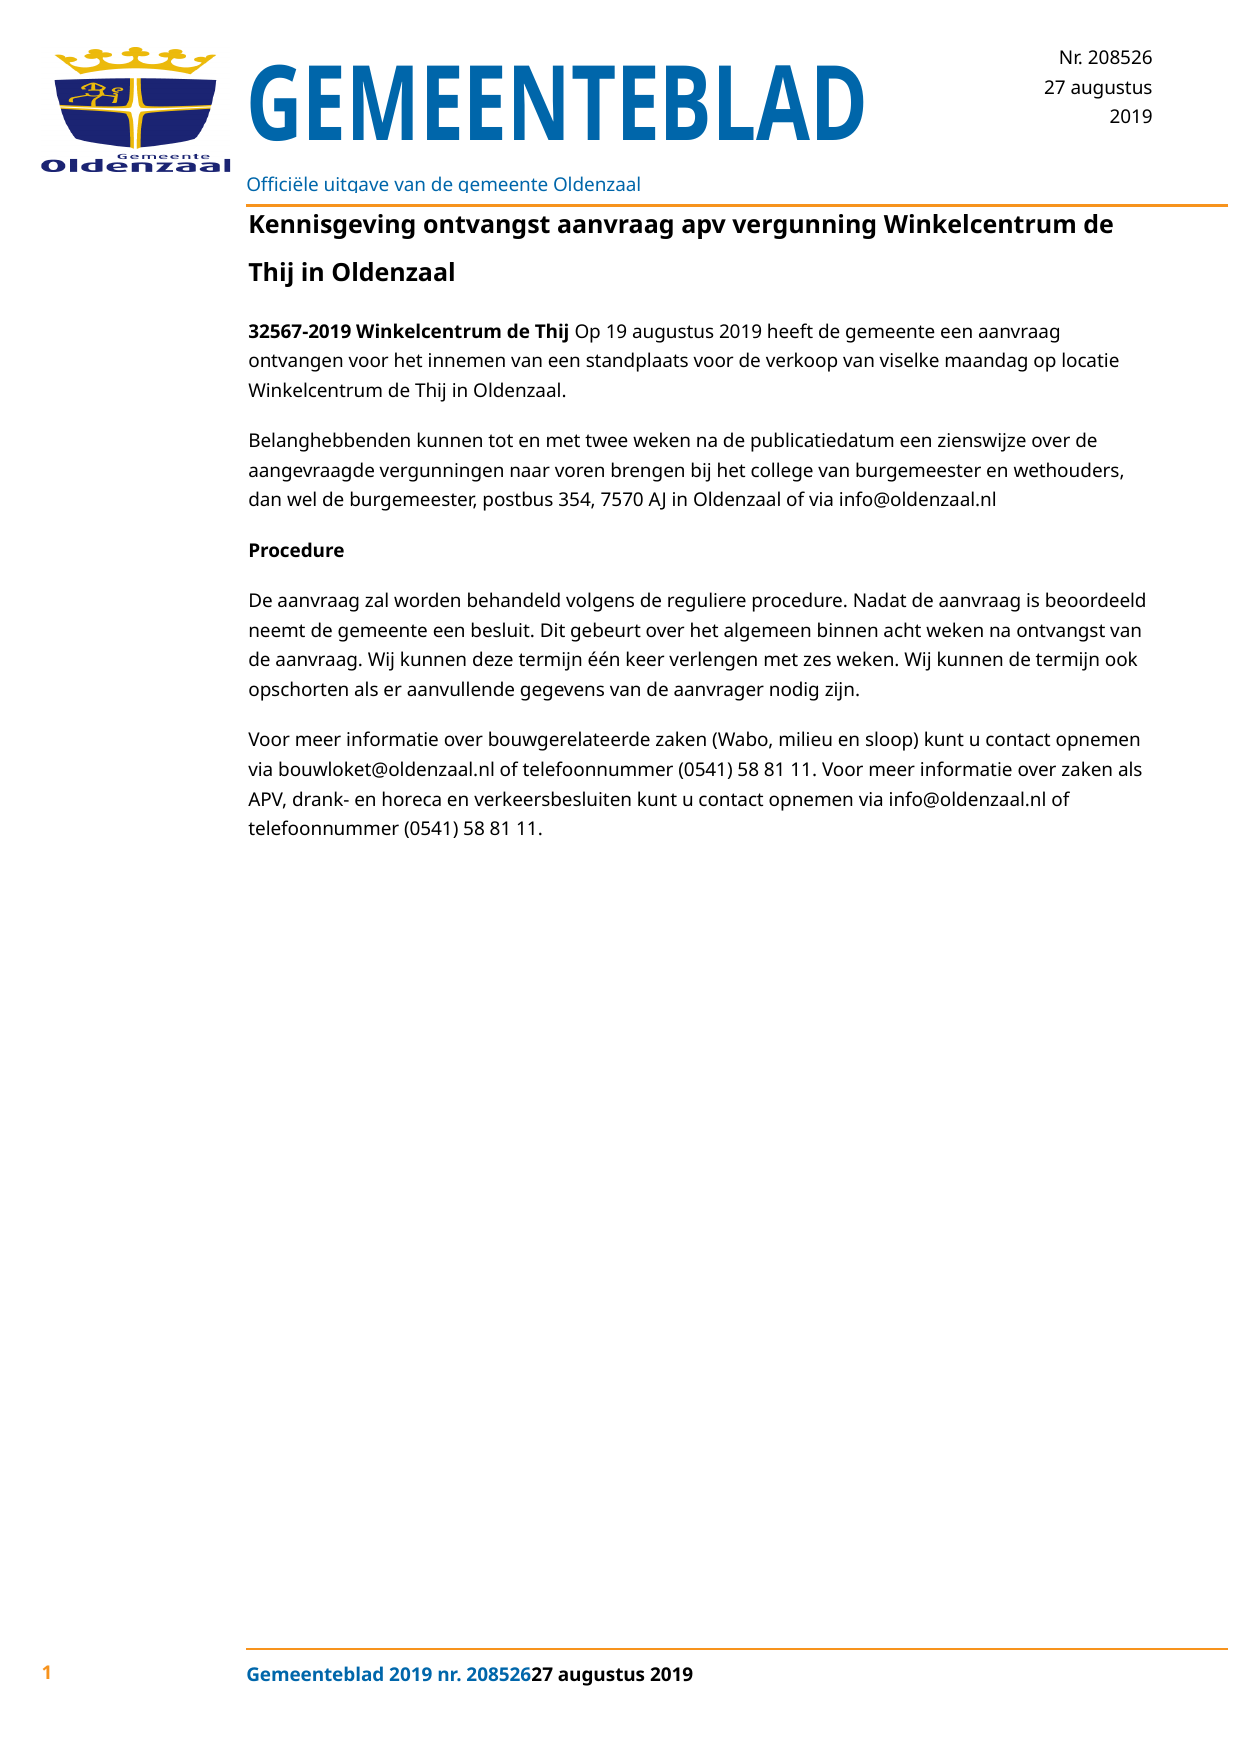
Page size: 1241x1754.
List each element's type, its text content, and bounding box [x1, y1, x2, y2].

text Procedure [248, 537, 1152, 563]
text De aanvraag zal worden behandeld volgens de reguliere procedure. Nadat de aanvraag is beoordeeld neemt de gemeente een besluit. Dit gebeurt over het algemeen binnen acht weken na ontvangst van de aanvraag. Wij kunnen deze termijn één keer verlengen met zes weken. Wij kunnen de termijn ook opschorten als er aanvullende gegevens van de aanvrager nodig zijn. [248, 587, 1152, 702]
picture [41, 47, 231, 172]
text Kennisgeving ontvangst aanvraag apv vergunning Winkelcentrum de Thij in Oldenzaal [248, 207, 1152, 288]
text Belanghebbenden kunnen tot en met twee weken na de publicatiedatum een zienswijze over de aangevraagde vergunningen naar voren brengen bij het college van burgemeester en wethouders, dan wel de burgemeester, postbus 354, 7570 AJ in Oldenzaal of via info@oldenzaal.nl [248, 427, 1152, 512]
text Voor meer informatie over bouwgerelateerde zaken (Wabo, milieu en sloop) kunt u contact opnemen via bouwloket@oldenzaal.nl of telefoonnummer (0541) 58 81 11. Voor meer informatie over zaken als APV, drank- en horeca en verkeersbesluiten kunt u contact opnemen via info@oldenzaal.nl of telefoonnummer (0541) 58 81 11. [248, 727, 1152, 841]
text 32567-2019 Winkelcentrum de Thij Op 19 augustus 2019 heeft de gemeente een aanvraag ontvangen voor het innemen van een standplaats voor de verkoop van viselke maandag op locatie Winkelcentrum de Thij in Oldenzaal. [248, 318, 1152, 403]
